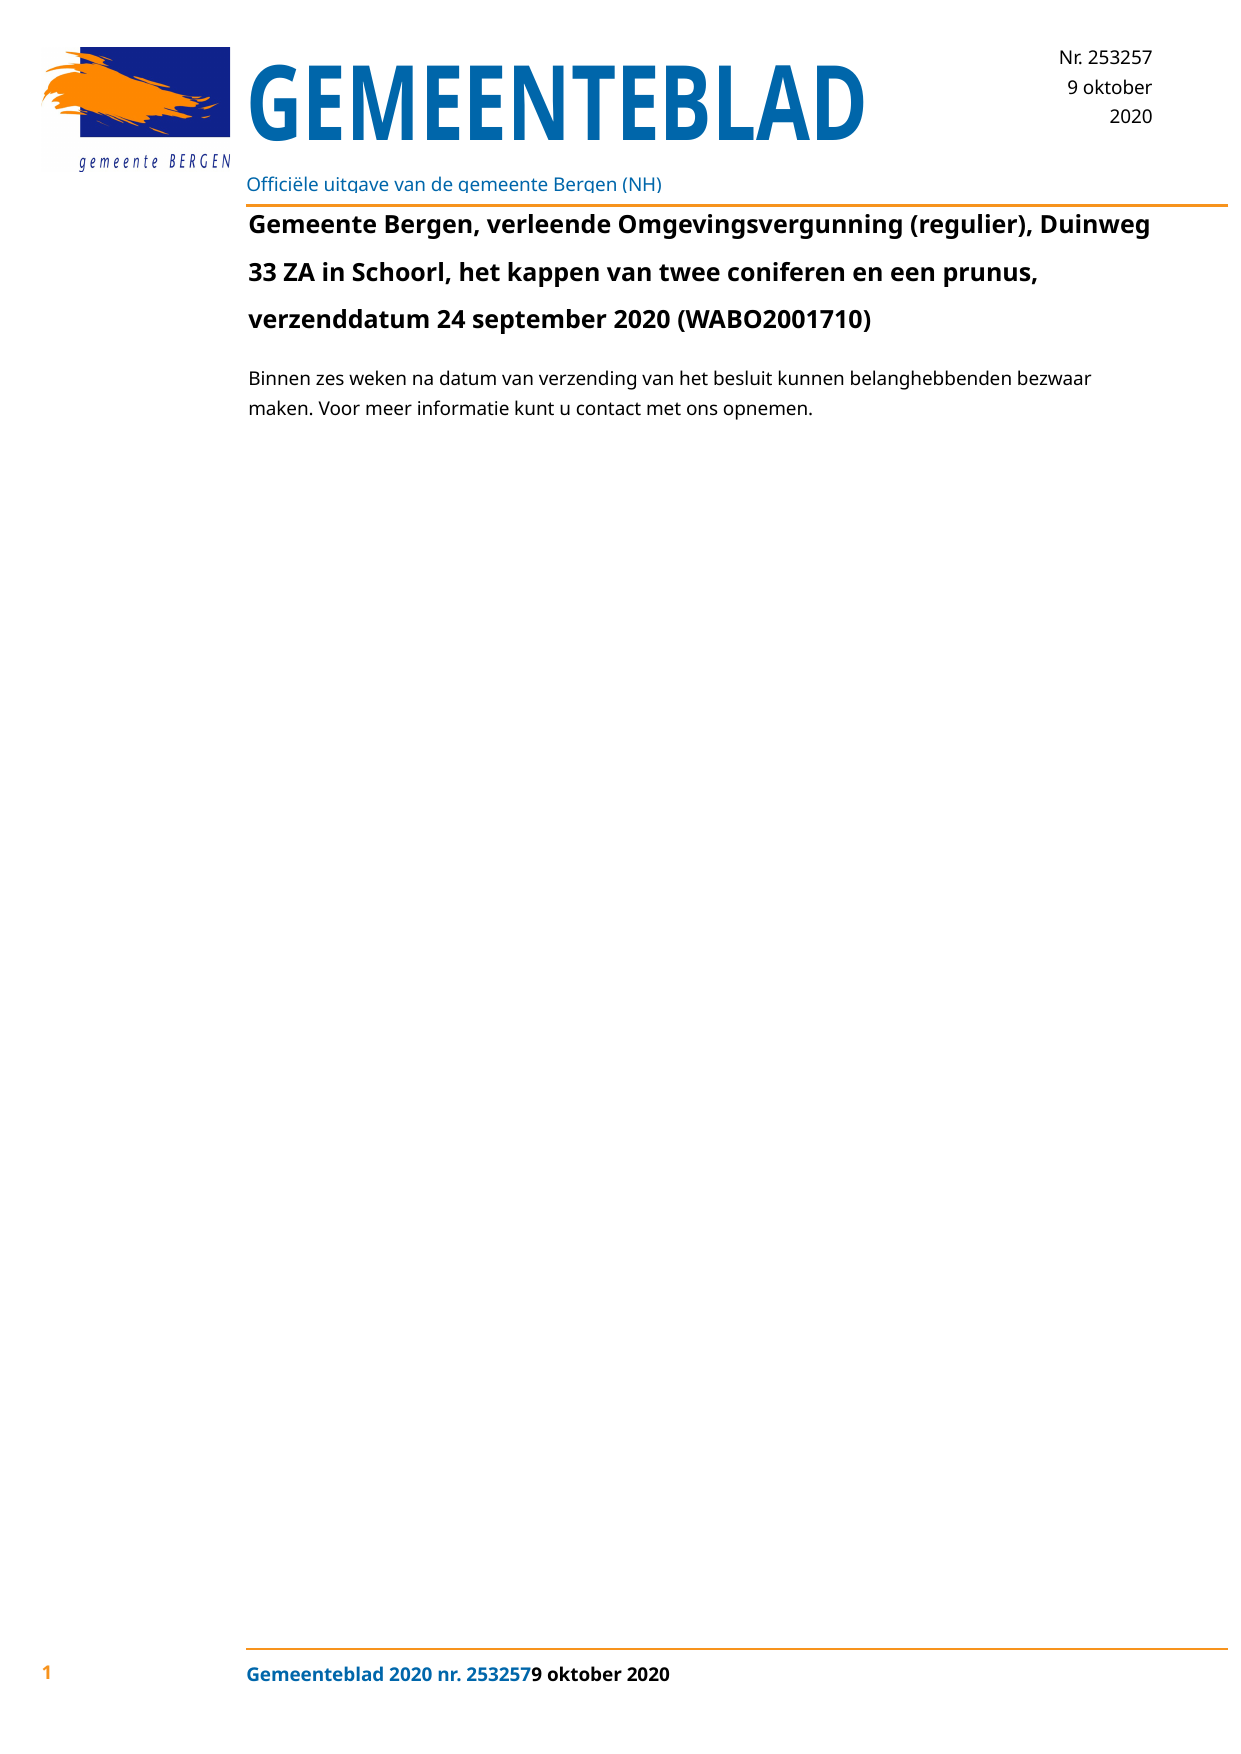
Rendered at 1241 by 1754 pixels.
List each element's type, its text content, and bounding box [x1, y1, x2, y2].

text Gemeente Bergen, verleende Omgevingsvergunning (regulier), Duinweg 33 ZA in Schoorl, het kappen van twee coniferen en een prunus, verzenddatum 24 september 2020 (WABO2001710) [248, 207, 1152, 336]
picture [41, 47, 231, 172]
text Binnen zes weken na datum van verzending van het besluit kunnen belanghebbenden bezwaar maken. Voor meer informatie kunt u contact met ons opnemen. [248, 366, 1152, 421]
